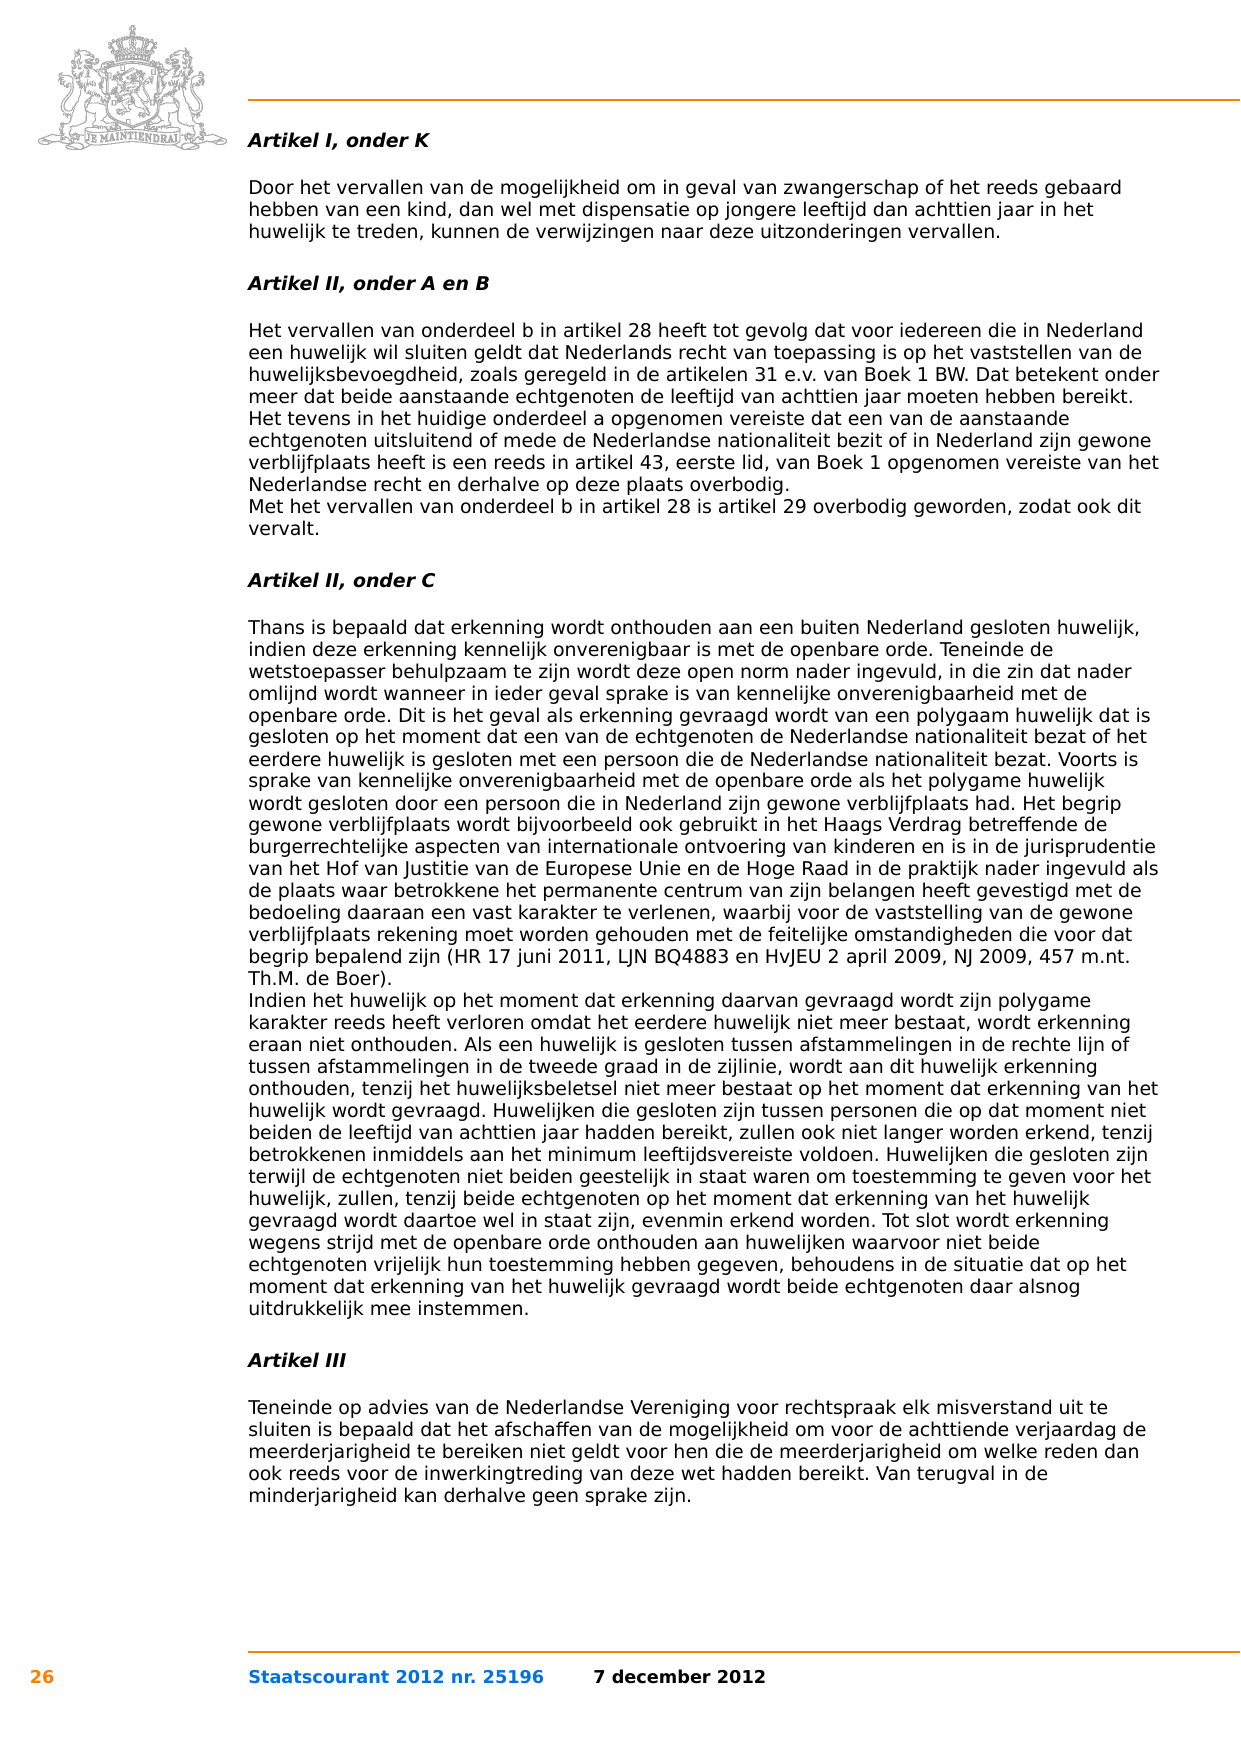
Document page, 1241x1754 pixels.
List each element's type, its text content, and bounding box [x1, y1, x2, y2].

picture [38, 25, 227, 150]
subtitle Artikel III [248, 1350, 1163, 1372]
subtitle Artikel II, onder A en B [248, 273, 1163, 295]
subtitle Artikel I, onder K [248, 130, 1163, 152]
text Thans is bepaald dat erkenning wordt onthouden aan een buiten Nederland gesloten huwelijk, indien deze erkenning kennelijk onverenigbaar is met de openbare orde. Teneinde de wetstoepasser behulpzaam te zijn wordt deze open norm nader ingevuld, in die zin dat nader omlijnd wordt wanneer in ieder geval sprake is van kennelijke onverenigbaarheid met de openbare orde. Dit is het geval als erkenning gevraagd wordt van een polygaam huwelijk dat is gesloten op het moment dat een van de echtgenoten de Nederlandse nationaliteit bezat of het eerdere huwelijk is gesloten met een persoon die de Nederlandse nationaliteit bezat. Voorts is sprake van kennelijke onverenigbaarheid met de openbare orde als het polygame huwelijk wordt gesloten door een persoon die in Nederland zijn gewone verblijfplaats had. Het begrip gewone verblijfplaats wordt bijvoorbeeld ook gebruikt in het Haags Verdrag betreffende de burgerrechtelijke aspecten van internationale ontvoering van kinderen en is in de jurisprudentie van het Hof van Justitie van de Europese Unie en de Hoge Raad in de praktijk nader ingevuld als de plaats waar betrokkene het permanente centrum van zijn belangen heeft gevestigd met de bedoeling daaraan een vast karakter te verlenen, waarbij voor de vaststelling van de gewone verblijfplaats rekening moet worden gehouden met de feitelijke omstandigheden die voor dat begrip bepalend zijn (HR 17 juni 2011, LJN BQ4883 en HvJEU 2 april 2009, NJ 2009, 457 m.nt. Th.M. de Boer). [248, 617, 1163, 990]
text Teneinde op advies van de Nederlandse Vereniging voor rechtspraak elk misverstand uit te sluiten is bepaald dat het afschaffen van de mogelijkheid om voor de achttiende verjaardag de meerderjarigheid te bereiken niet geldt voor hen die de meerderjarigheid om welke reden dan ook reeds voor de inwerkingtreding van deze wet hadden bereikt. Van terugval in de minderjarigheid kan derhalve geen sprake zijn. [248, 1397, 1163, 1507]
subtitle Artikel II, onder C [248, 569, 1163, 592]
text Met het vervallen van onderdeel b in artikel 28 is artikel 29 overbodig geworden, zodat ook dit vervalt. [248, 496, 1163, 539]
text Door het vervallen van de mogelijkheid om in geval van zwangerschap of het reeds gebaard hebben van een kind, dan wel met dispensatie op jongere leeftijd dan achttien jaar in het huwelijk te treden, kunnen de verwijzingen naar deze uitzonderingen vervallen. [248, 177, 1163, 243]
text Het vervallen van onderdeel b in artikel 28 heeft tot gevolg dat voor iedereen die in Nederland een huwelijk wil sluiten geldt dat Nederlands recht van toepassing is op het vaststellen van de huwelijksbevoegdheid, zoals geregeld in de artikelen 31 e.v. van Boek 1 BW. Dat betekent onder meer dat beide aanstaande echtgenoten de leeftijd van achttien jaar moeten hebben bereikt. Het tevens in het huidige onderdeel a opgenomen vereiste dat een van de aanstaande echtgenoten uitsluitend of mede de Nederlandse nationaliteit bezit of in Nederland zijn gewone verblijfplaats heeft is een reeds in artikel 43, eerste lid, van Boek 1 opgenomen vereiste van het Nederlandse recht en derhalve op deze plaats overbodig. [248, 320, 1163, 496]
text Indien het huwelijk op het moment dat erkenning daarvan gevraagd wordt zijn polygame karakter reeds heeft verloren omdat het eerdere huwelijk niet meer bestaat, wordt erkenning eraan niet onthouden. Als een huwelijk is gesloten tussen afstammelingen in de rechte lijn of tussen afstammelingen in de tweede graad in de zijlinie, wordt aan dit huwelijk erkenning onthouden, tenzij het huwelijksbeletsel niet meer bestaat op het moment dat erkenning van het huwelijk wordt gevraagd. Huwelijken die gesloten zijn tussen personen die op dat moment niet beiden de leeftijd van achttien jaar hadden bereikt, zullen ook niet langer worden erkend, tenzij betrokkenen inmiddels aan het minimum leeftijdsvereiste voldoen. Huwelijken die gesloten zijn terwijl de echtgenoten niet beiden geestelijk in staat waren om toestemming te geven voor het huwelijk, zullen, tenzij beide echtgenoten op het moment dat erkenning van het huwelijk gevraagd wordt daartoe wel in staat zijn, evenmin erkend worden. Tot slot wordt erkenning wegens strijd met de openbare orde onthouden aan huwelijken waarvoor niet beide echtgenoten vrijelijk hun toestemming hebben gegeven, behoudens in de situatie dat op het moment dat erkenning van het huwelijk gevraagd wordt beide echtgenoten daar alsnog uitdrukkelijk mee instemmen. [248, 990, 1163, 1320]
